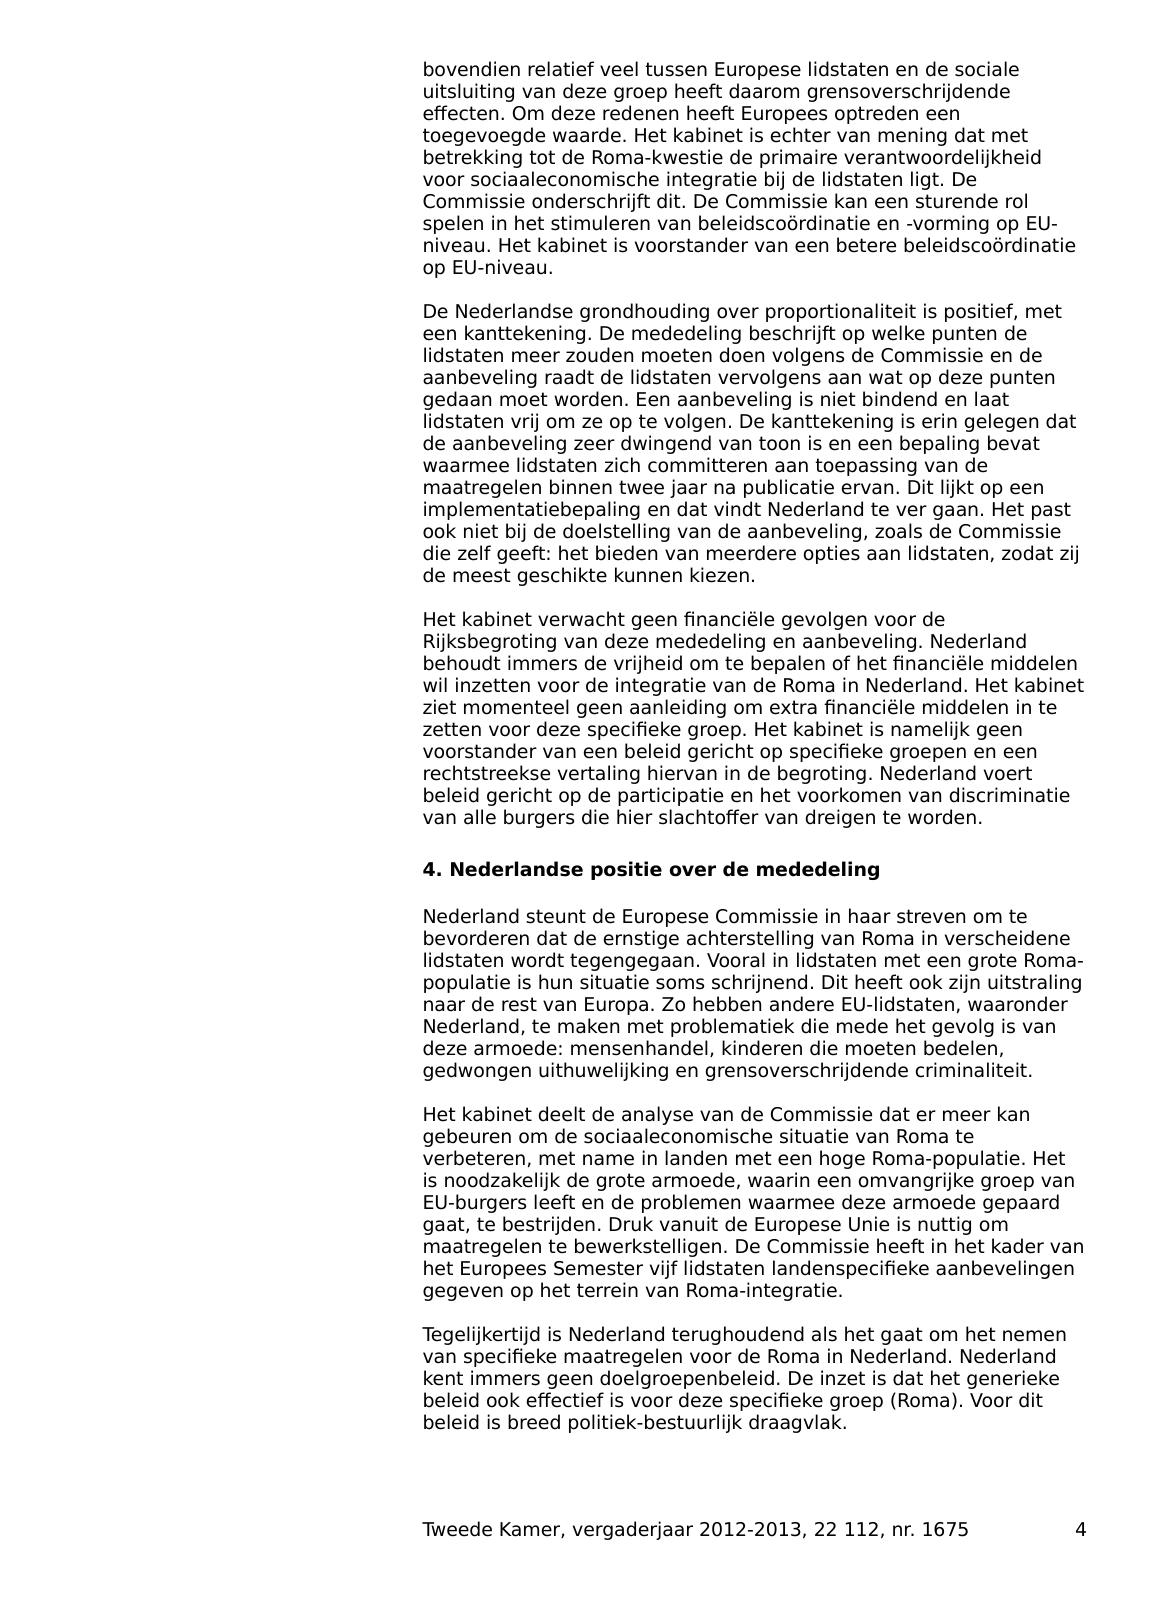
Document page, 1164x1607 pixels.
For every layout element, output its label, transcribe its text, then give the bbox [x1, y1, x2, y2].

text Tegelijkertijd is Nederland terughoudend als het gaat om het nemen van specifieke maatregelen voor de Roma in Nederland. Nederland kent immers geen doelgroepenbeleid. De inzet is dat het generieke beleid ook effectief is voor deze specifieke groep (Roma). Voor dit beleid is breed politiek-bestuurlijk draagvlak. [422, 1324, 1087, 1434]
text bovendien relatief veel tussen Europese lidstaten en de sociale uitsluiting van deze groep heeft daarom grensoverschrijdende effecten. Om deze redenen heeft Europees optreden een toegevoegde waarde. Het kabinet is echter van mening dat met betrekking tot de Roma-kwestie de primaire verantwoordelijkheid voor sociaaleconomische integratie bij de lidstaten ligt. De Commissie onderschrijft dit. De Commissie kan een sturende rol spelen in het stimuleren van beleidscoördinatie en -vorming op EU-niveau. Het kabinet is voorstander van een betere beleidscoördinatie op EU-niveau. [422, 59, 1087, 279]
text De Nederlandse grondhouding over proportionaliteit is positief, met een kanttekening. De mededeling beschrijft op welke punten de lidstaten meer zouden moeten doen volgens de Commissie en de aanbeveling raadt de lidstaten vervolgens aan wat op deze punten gedaan moet worden. Een aanbeveling is niet bindend en laat lidstaten vrij om ze op te volgen. De kanttekening is erin gelegen dat de aanbeveling zeer dwingend van toon is en een bepaling bevat waarmee lidstaten zich committeren aan toepassing van de maatregelen binnen twee jaar na publicatie ervan. Dit lijkt op een implementatiebepaling en dat vindt Nederland te ver gaan. Het past ook niet bij de doelstelling van de aanbeveling, zoals de Commissie die zelf geeft: het bieden van meerdere opties aan lidstaten, zodat zij de meest geschikte kunnen kiezen. [422, 301, 1087, 587]
text Het kabinet verwacht geen financiële gevolgen voor de Rijksbegroting van deze mededeling en aanbeveling. Nederland behoudt immers de vrijheid om te bepalen of het financiële middelen wil inzetten voor de integratie van de Roma in Nederland. Het kabinet ziet momenteel geen aanleiding om extra financiële middelen in te zetten voor deze specifieke groep. Het kabinet is namelijk geen voorstander van een beleid gericht op specifieke groepen en een rechtstreekse vertaling hiervan in de begroting. Nederland voert beleid gericht op de participatie en het voorkomen van discriminatie van alle burgers die hier slachtoffer van dreigen te worden. [422, 609, 1087, 829]
subtitle 4. Nederlandse positie over de mededeling [422, 859, 1087, 881]
text Het kabinet deelt de analyse van de Commissie dat er meer kan gebeuren om de sociaaleconomische situatie van Roma te verbeteren, met name in landen met een hoge Roma-populatie. Het is noodzakelijk de grote armoede, waarin een omvangrijke groep van EU-burgers leeft en de problemen waarmee deze armoede gepaard gaat, te bestrijden. Druk vanuit de Europese Unie is nuttig om maatregelen te bewerkstelligen. De Commissie heeft in het kader van het Europees Semester vijf lidstaten landenspecifieke aanbevelingen gegeven op het terrein van Roma-integratie. [422, 1104, 1087, 1302]
text Nederland steunt de Europese Commissie in haar streven om te bevorderen dat de ernstige achterstelling van Roma in verscheidene lidstaten wordt tegengegaan. Vooral in lidstaten met een grote Roma-populatie is hun situatie soms schrijnend. Dit heeft ook zijn uitstraling naar de rest van Europa. Zo hebben andere EU-lidstaten, waaronder Nederland, te maken met problematiek die mede het gevolg is van deze armoede: mensenhandel, kinderen die moeten bedelen, gedwongen uithuwelijking en grensoverschrijdende criminaliteit. [422, 906, 1087, 1082]
